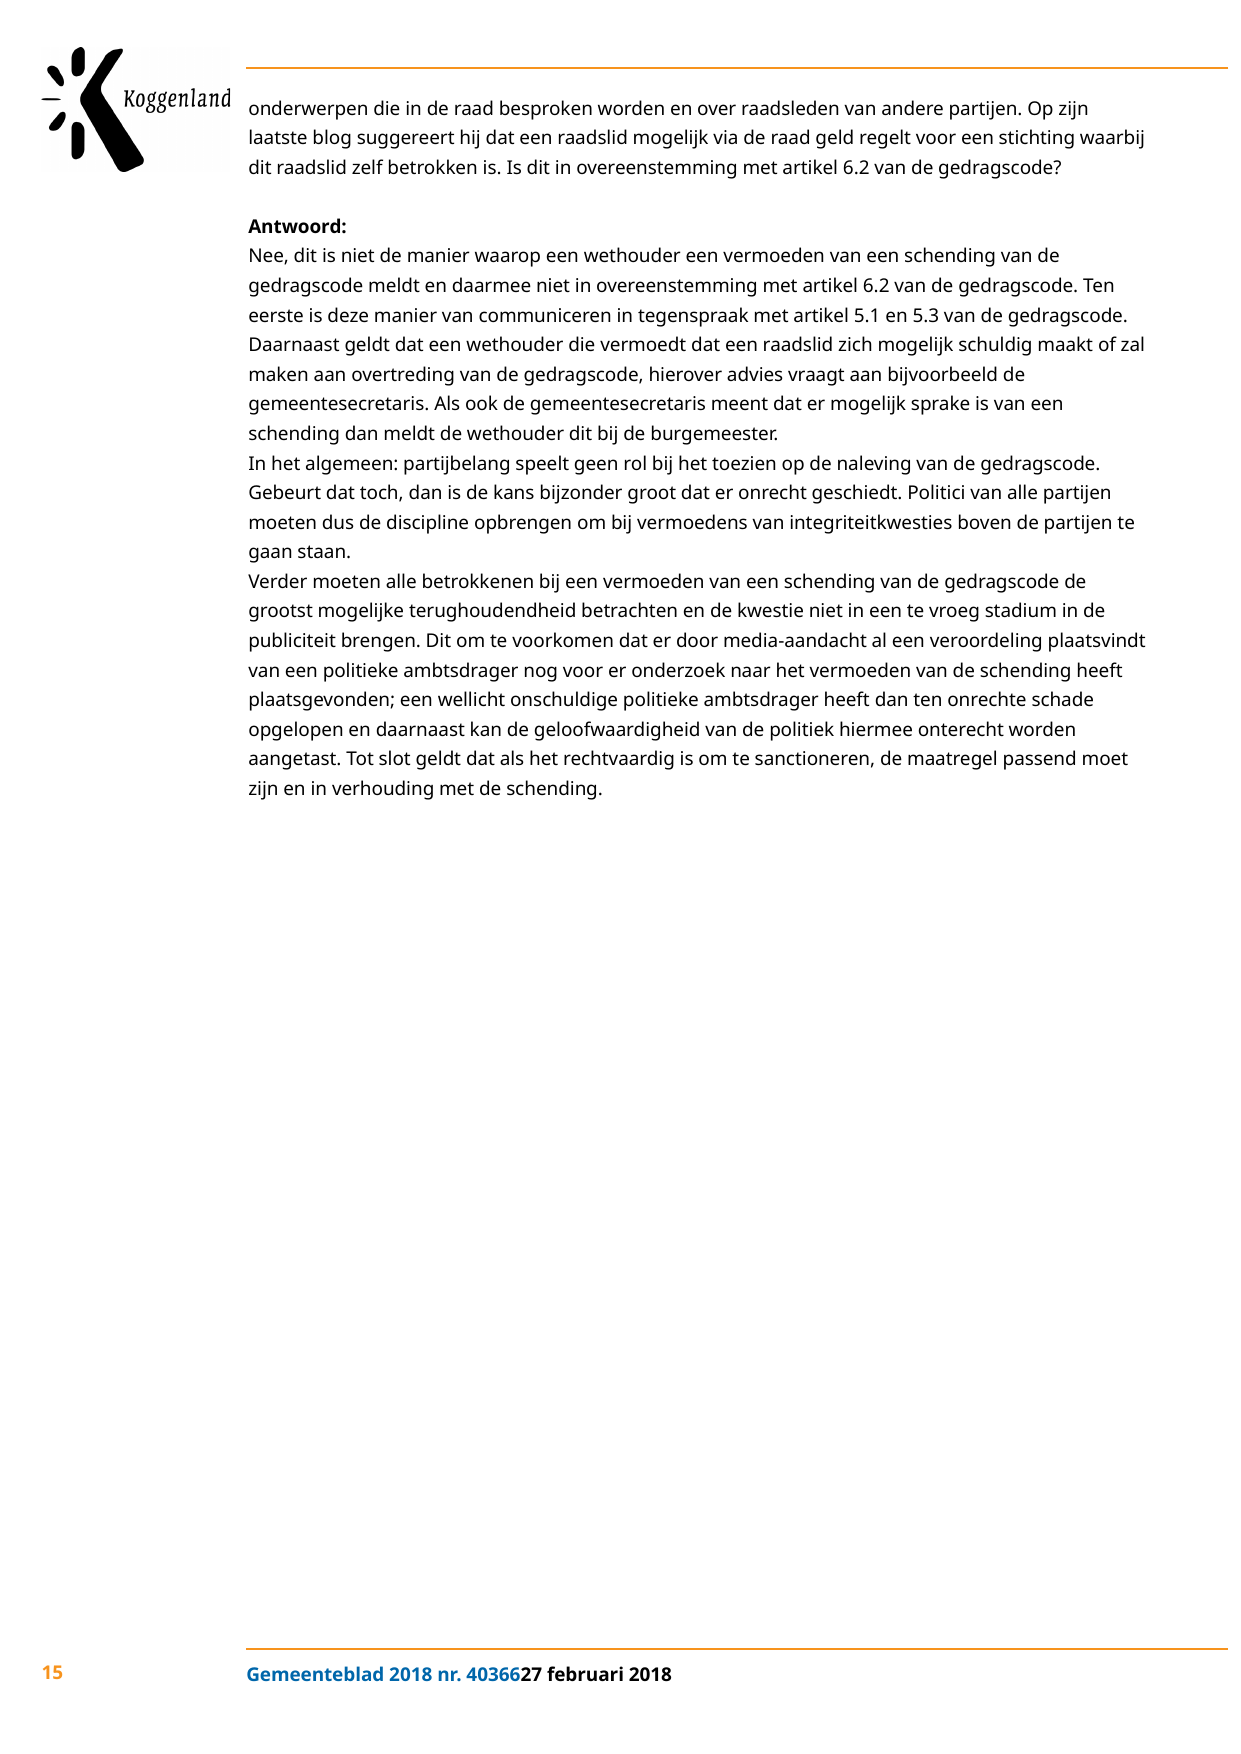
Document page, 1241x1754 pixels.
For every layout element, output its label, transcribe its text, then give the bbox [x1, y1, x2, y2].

text Verder moeten alle betrokkenen bij een vermoeden van een schending van de gedragscode de grootst mogelijke terughoudendheid betrachten en de kwestie niet in een te vroeg stadium in de publiciteit brengen. Dit om te voorkomen dat er door media-aandacht al een veroordeling plaatsvindt van een politieke ambtsdrager nog voor er onderzoek naar het vermoeden van de schending heeft plaatsgevonden; een wellicht onschuldige politieke ambtsdrager heeft dan ten onrechte schade opgelopen en daarnaast kan de geloofwaardigheid van de politiek hiermee onterecht worden aangetast. Tot slot geldt dat als het rechtvaardig is om te sanctioneren, de maatregel passend moet zijn en in verhouding met de schending. [248, 568, 1152, 801]
text In het algemeen: partijbelang speelt geen rol bij het toezien op de naleving van de gedragscode. Gebeurt dat toch, dan is de kans bijzonder groot dat er onrecht geschiedt. Politici van alle partijen moeten dus de discipline opbrengen om bij vermoedens van integriteitkwesties boven de partijen te gaan staan. [248, 450, 1152, 564]
text Antwoord: [248, 213, 1152, 239]
text Nee, dit is niet de manier waarop een wethouder een vermoeden van een schending van de gedragscode meldt en daarmee niet in overeenstemming met artikel 6.2 van de gedragscode. Ten eerste is deze manier van communiceren in tegenspraak met artikel 5.1 en 5.3 van de gedragscode. Daarnaast geldt dat een wethouder die vermoedt dat een raadslid zich mogelijk schuldig maakt of zal maken aan overtreding van de gedragscode, hierover advies vraagt aan bijvoorbeeld de gemeentesecretaris. Als ook de gemeentesecretaris meent dat er mogelijk sprake is van een schending dan meldt de wethouder dit bij de burgemeester. [248, 243, 1152, 446]
text onderwerpen die in de raad besproken worden en over raadsleden van andere partijen. Op zijn laatste blog suggereert hij dat een raadslid mogelijk via de raad geld regelt voor een stichting waarbij dit raadslid zelf betrokken is. Is dit in overeenstemming met artikel 6.2 van de gedragscode? [248, 95, 1152, 180]
picture [41, 47, 231, 172]
